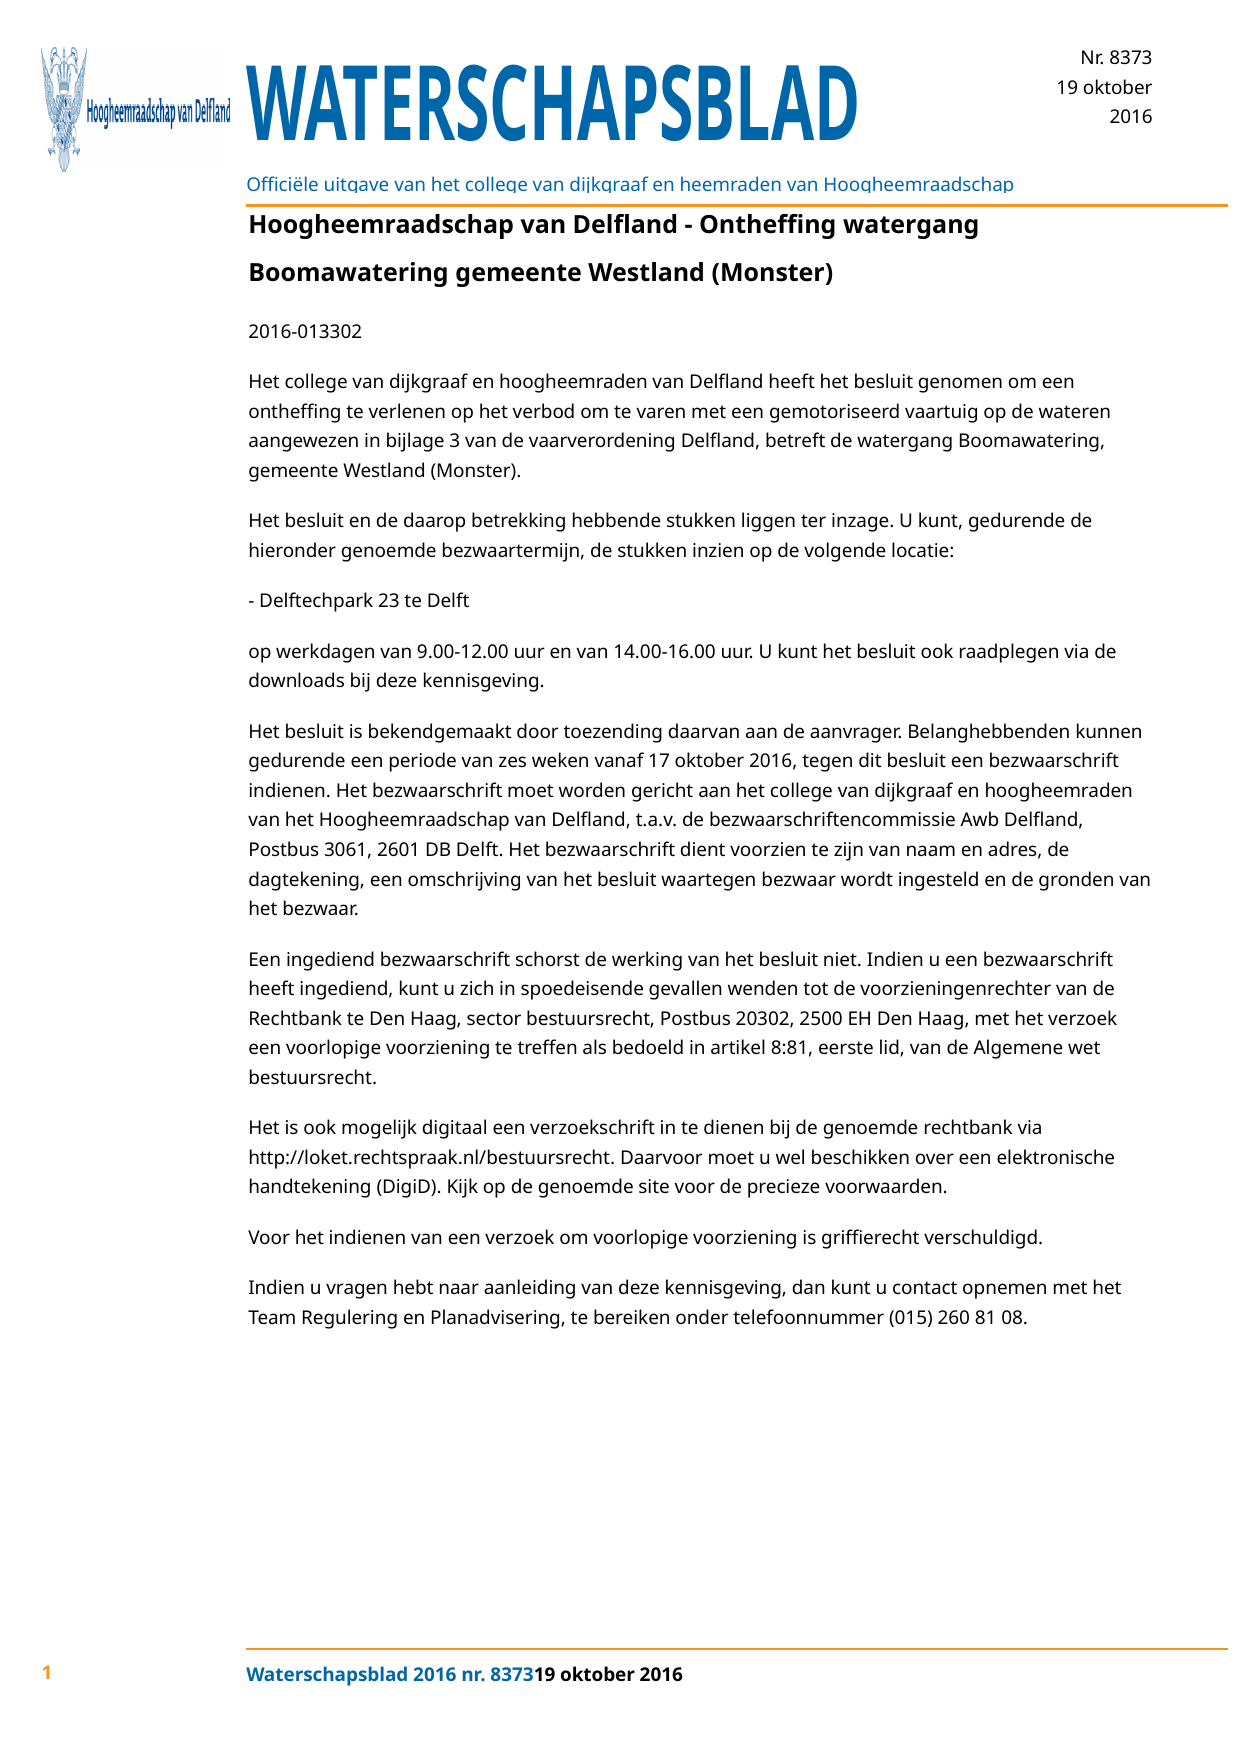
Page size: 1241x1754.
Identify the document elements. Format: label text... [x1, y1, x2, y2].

text Hoogheemraadschap van Delfland - Ontheffing watergang Boomawatering gemeente Westland (Monster) [248, 207, 1152, 288]
text Het besluit is bekendgemaakt door toezending daarvan aan de aanvrager. Belanghebbenden kunnen gedurende een periode van zes weken vanaf 17 oktober 2016, tegen dit besluit een bezwaarschrift indienen. Het bezwaarschrift moet worden gericht aan het college van dijkgraaf en hoogheemraden van het Hoogheemraadschap van Delfland, t.a.v. de bezwaarschriftencommissie Awb Delfland, Postbus 3061, 2601 DB Delft. Het bezwaarschrift dient voorzien te zijn van naam en adres, de dagtekening, een omschrijving van het besluit waartegen bezwaar wordt ingesteld en de gronden van het bezwaar. [248, 718, 1152, 921]
text Het besluit en de daarop betrekking hebbende stukken liggen ter inzage. U kunt, gedurende de hieronder genoemde bezwaartermijn, de stukken inzien op de volgende locatie: [248, 507, 1152, 563]
text 2016-013302 [248, 318, 1152, 344]
picture [41, 47, 231, 172]
text - Delftechpark 23 te Delft [248, 587, 1152, 613]
text op werkdagen van 9.00-12.00 uur en van 14.00-16.00 uur. U kunt het besluit ook raadplegen via de downloads bij deze kennisgeving. [248, 638, 1152, 693]
text Voor het indienen van een verzoek om voorlopige voorziening is griffierecht verschuldigd. [248, 1224, 1152, 1250]
text Een ingediend bezwaarschrift schorst de werking van het besluit niet. Indien u een bezwaarschrift heeft ingediend, kunt u zich in spoedeisende gevallen wenden tot de voorzieningenrechter van de Rechtbank te Den Haag, sector bestuursrecht, Postbus 20302, 2500 EH Den Haag, met het verzoek een voorlopige voorziening te treffen als bedoeld in artikel 8:81, eerste lid, van de Algemene wet bestuursrecht. [248, 946, 1152, 1090]
text Het is ook mogelijk digitaal een verzoekschrift in te dienen bij de genoemde rechtbank via http://loket.rechtspraak.nl/bestuursrecht. Daarvoor moet u wel beschikken over een elektronische handtekening (DigiD). Kijk op de genoemde site voor de precieze voorwaarden. [248, 1114, 1152, 1199]
text Indien u vragen hebt naar aanleiding van deze kennisgeving, dan kunt u contact opnemen met het Team Regulering en Planadvisering, te bereiken onder telefoonnummer (015) 260 81 08. [248, 1274, 1152, 1330]
text Het college van dijkgraaf en hoogheemraden van Delfland heeft het besluit genomen om een ontheffing te verlenen op het verbod om te varen met een gemotoriseerd vaartuig op de wateren aangewezen in bijlage 3 van de vaarverordening Delfland, betreft de watergang Boomawatering, gemeente Westland (Monster). [248, 368, 1152, 483]
